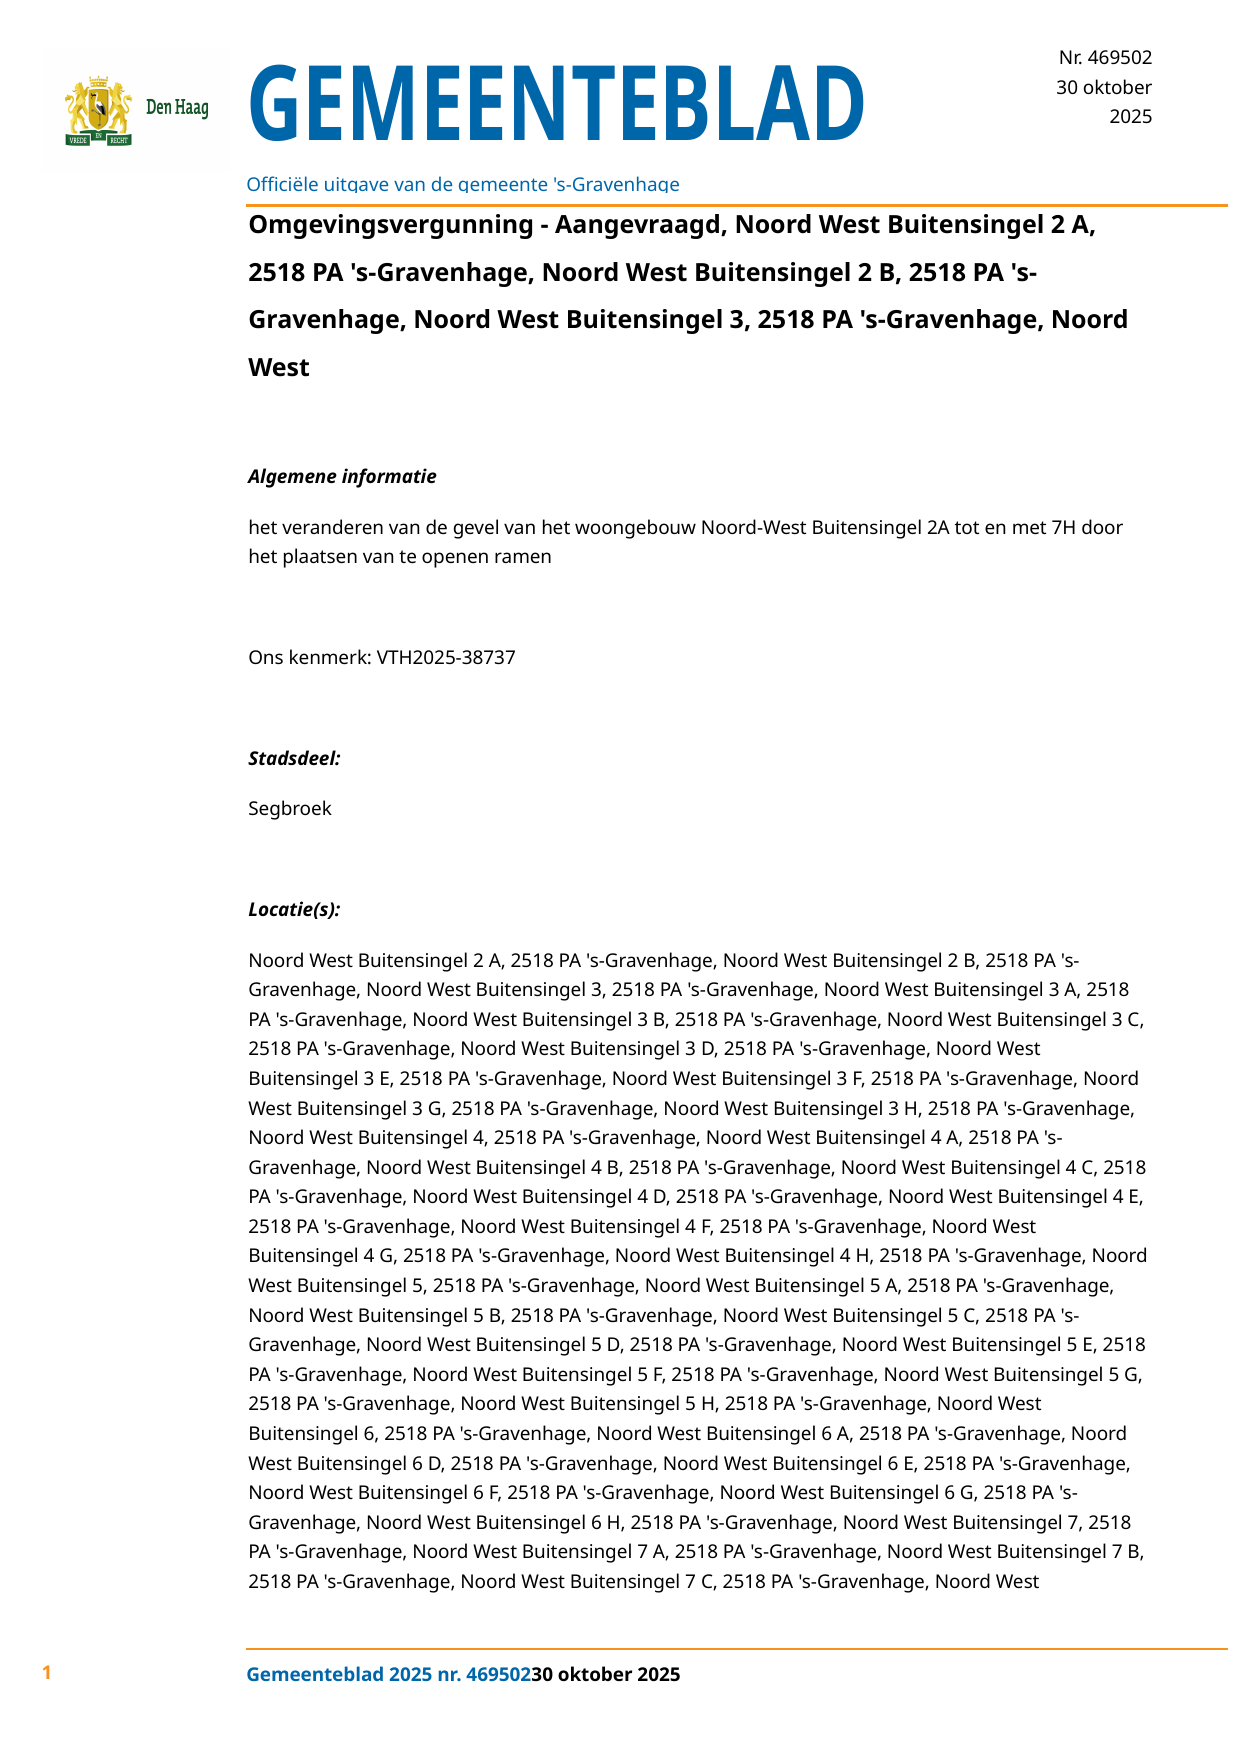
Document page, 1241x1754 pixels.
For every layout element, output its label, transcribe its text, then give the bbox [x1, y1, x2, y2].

text Omgevingsvergunning - Aangevraagd, Noord West Buitensingel 2 A, 2518 PA 's-Gravenhage, Noord West Buitensingel 2 B, 2518 PA 's-Gravenhage, Noord West Buitensingel 3, 2518 PA 's-Gravenhage, Noord West [248, 207, 1152, 384]
text Locatie(s): [248, 896, 1152, 922]
text Stadsdeel: [248, 745, 1152, 771]
text Segbroek [248, 796, 1152, 821]
text Algemene informatie [248, 463, 1152, 489]
picture [41, 47, 231, 172]
text Noord West Buitensingel 2 A, 2518 PA 's-Gravenhage, Noord West Buitensingel 2 B, 2518 PA 's-Gravenhage, Noord West Buitensingel 3, 2518 PA 's-Gravenhage, Noord West Buitensingel 3 A, 2518 PA 's-Gravenhage, Noord West Buitensingel 3 B, 2518 PA 's-Gravenhage, Noord West Buitensingel 3 C, 2518 PA 's-Gravenhage, Noord West Buitensingel 3 D, 2518 PA 's-Gravenhage, Noord West Buitensingel 3 E, 2518 PA 's-Gravenhage, Noord West Buitensingel 3 F, 2518 PA 's-Gravenhage, Noord West Buitensingel 3 G, 2518 PA 's-Gravenhage, Noord West Buitensingel 3 H, 2518 PA 's-Gravenhage, Noord West Buitensingel 4, 2518 PA 's-Gravenhage, Noord West Buitensingel 4 A, 2518 PA 's-Gravenhage, Noord West Buitensingel 4 B, 2518 PA 's-Gravenhage, Noord West Buitensingel 4 C, 2518 PA 's-Gravenhage, Noord West Buitensingel 4 D, 2518 PA 's-Gravenhage, Noord West Buitensingel 4 E, 2518 PA 's-Gravenhage, Noord West Buitensingel 4 F, 2518 PA 's-Gravenhage, Noord West Buitensingel 4 G, 2518 PA 's-Gravenhage, Noord West Buitensingel 4 H, 2518 PA 's-Gravenhage, Noord West Buitensingel 5, 2518 PA 's-Gravenhage, Noord West Buitensingel 5 A, 2518 PA 's-Gravenhage, Noord West Buitensingel 5 B, 2518 PA 's-Gravenhage, Noord West Buitensingel 5 C, 2518 PA 's-Gravenhage, Noord West Buitensingel 5 D, 2518 PA 's-Gravenhage, Noord West Buitensingel 5 E, 2518 PA 's-Gravenhage, Noord West Buitensingel 5 F, 2518 PA 's-Gravenhage, Noord West Buitensingel 5 G, 2518 PA 's-Gravenhage, Noord West Buitensingel 5 H, 2518 PA 's-Gravenhage, Noord West Buitensingel 6, 2518 PA 's-Gravenhage, Noord West Buitensingel 6 A, 2518 PA 's-Gravenhage, Noord West Buitensingel 6 D, 2518 PA 's-Gravenhage, Noord West Buitensingel 6 E, 2518 PA 's-Gravenhage, Noord West Buitensingel 6 F, 2518 PA 's-Gravenhage, Noord West Buitensingel 6 G, 2518 PA 's-Gravenhage, Noord West Buitensingel 6 H, 2518 PA 's-Gravenhage, Noord West Buitensingel 7, 2518 PA 's-Gravenhage, Noord West Buitensingel 7 A, 2518 PA 's-Gravenhage, Noord West Buitensingel 7 B, 2518 PA 's-Gravenhage, Noord West Buitensingel 7 C, 2518 PA 's-Gravenhage, Noord West [248, 947, 1152, 1594]
text het veranderen van de gevel van het woongebouw Noord-West Buitensingel 2A tot en met 7H door het plaatsen van te openen ramen [248, 514, 1152, 569]
text Ons kenmerk: VTH2025-38737 [248, 644, 1152, 670]
